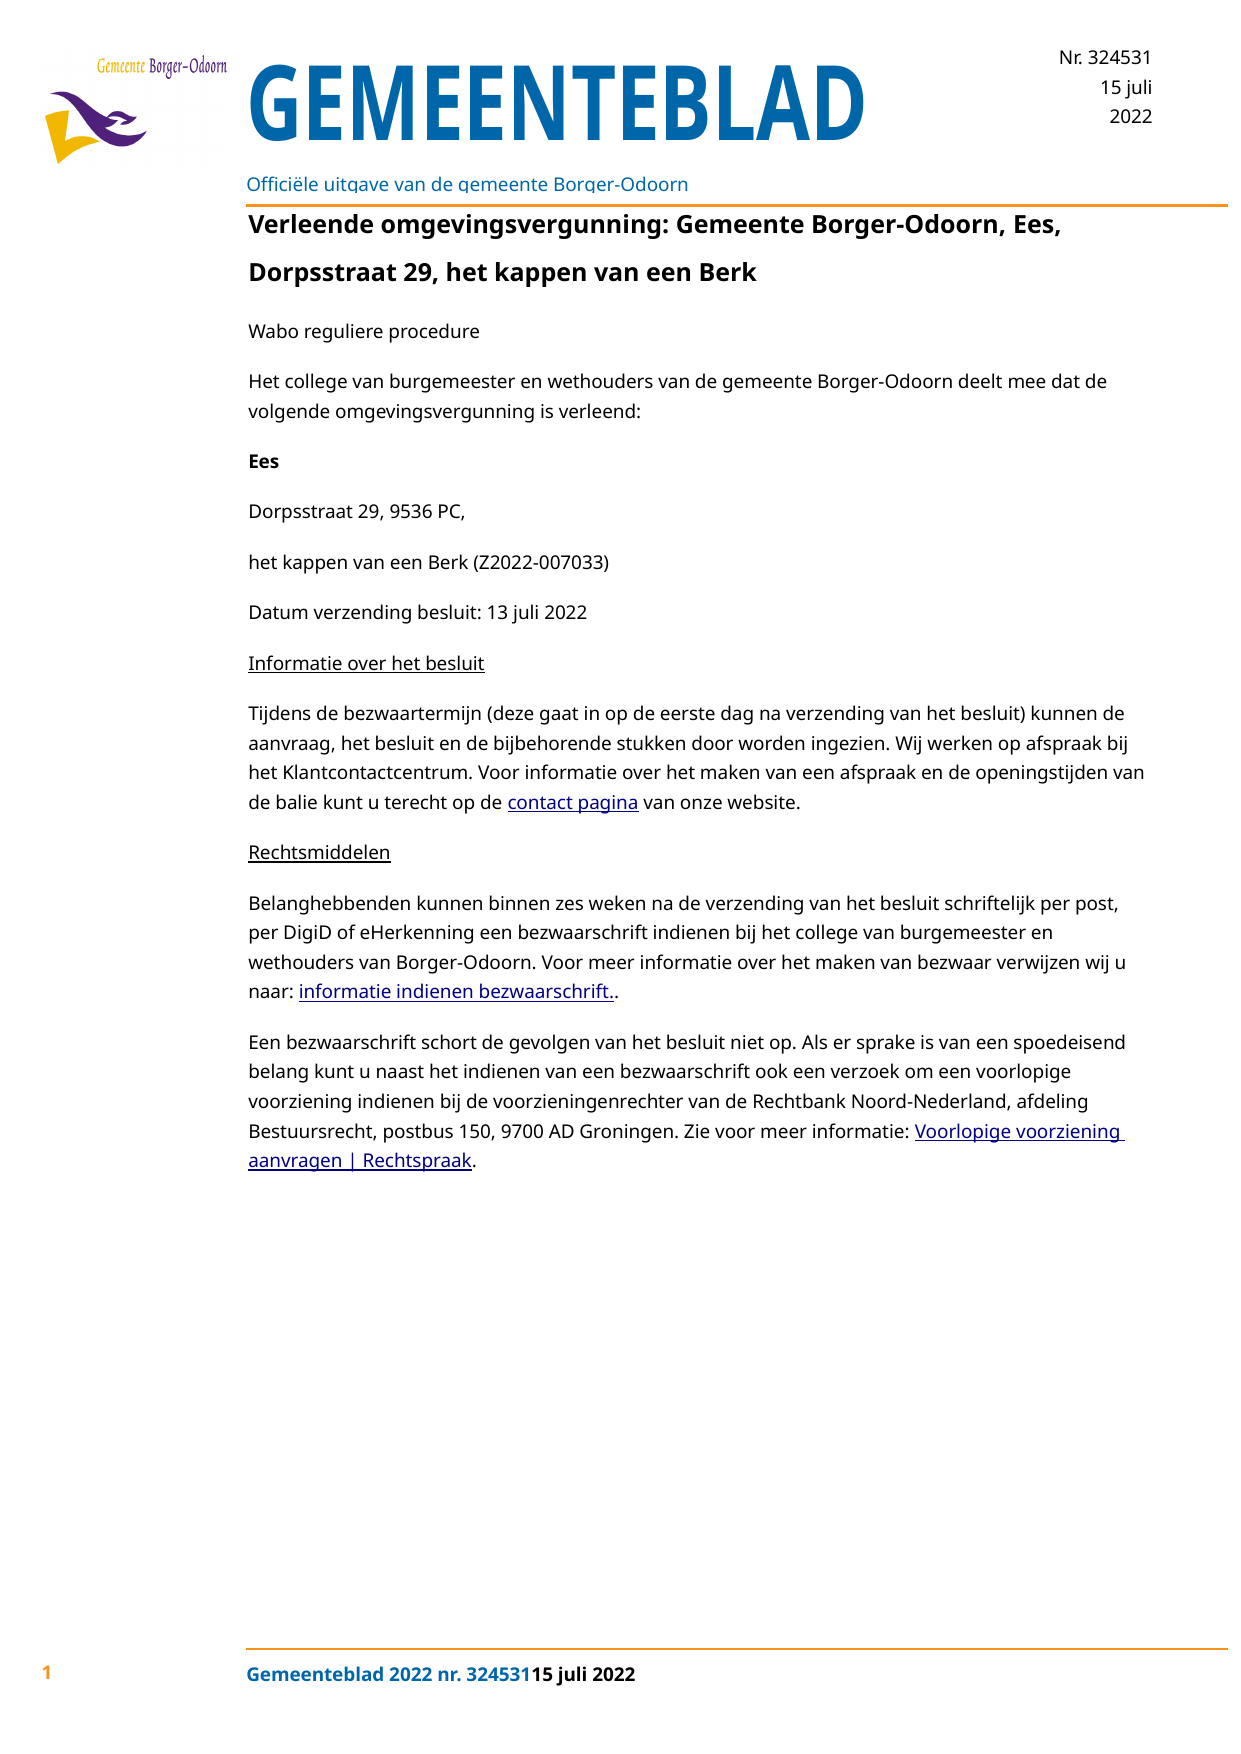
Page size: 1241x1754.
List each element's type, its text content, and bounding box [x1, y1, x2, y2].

text Datum verzending besluit: 13 juli 2022 [248, 599, 1152, 625]
text Ees [248, 448, 1152, 474]
text Tijdens de bezwaartermijn (deze gaat in op de eerste dag na verzending van het besluit) kunnen de aanvraag, het besluit en de bijbehorende stukken door worden ingezien. Wij werken op afspraak bij het Klantcontactcentrum. Voor informatie over het maken van een afspraak en de openingstijden van de balie kunt u terecht op de contact pagina van onze website. [248, 700, 1152, 815]
text Een bezwaarschrift schort de gevolgen van het besluit niet op. Als er sprake is van een spoedeisend belang kunt u naast het indienen van een bezwaarschrift ook een verzoek om een voorlopige voorziening indienen bij de voorzieningenrechter van de Rechtbank Noord-Nederland, afdeling Bestuursrecht, postbus 150, 9700 AD Groningen. Zie voor meer informatie: Voorlopige voorziening aanvragen | Rechtspraak. [248, 1029, 1152, 1173]
picture [41, 47, 231, 172]
text Verleende omgevingsvergunning: Gemeente Borger-Odoorn, Ees, Dorpsstraat 29, het kappen van een Berk [248, 207, 1152, 288]
text Informatie over het besluit [248, 650, 1152, 676]
text het kappen van een Berk (Z2022-007033) [248, 549, 1152, 575]
text Rechtsmiddelen [248, 839, 1152, 865]
text Belanghebbenden kunnen binnen zes weken na de verzending van het besluit schriftelijk per post, per DigiD of eHerkenning een bezwaarschrift indienen bij het college van burgemeester en wethouders van Borger-Odoorn. Voor meer informatie over het maken van bezwaar verwijzen wij u naar: informatie indienen bezwaarschrift.. [248, 890, 1152, 1004]
text Het college van burgemeester en wethouders van de gemeente Borger-Odoorn deelt mee dat de volgende omgevingsvergunning is verleend: [248, 368, 1152, 424]
text Wabo reguliere procedure [248, 318, 1152, 344]
text Dorpsstraat 29, 9536 PC, [248, 499, 1152, 524]
